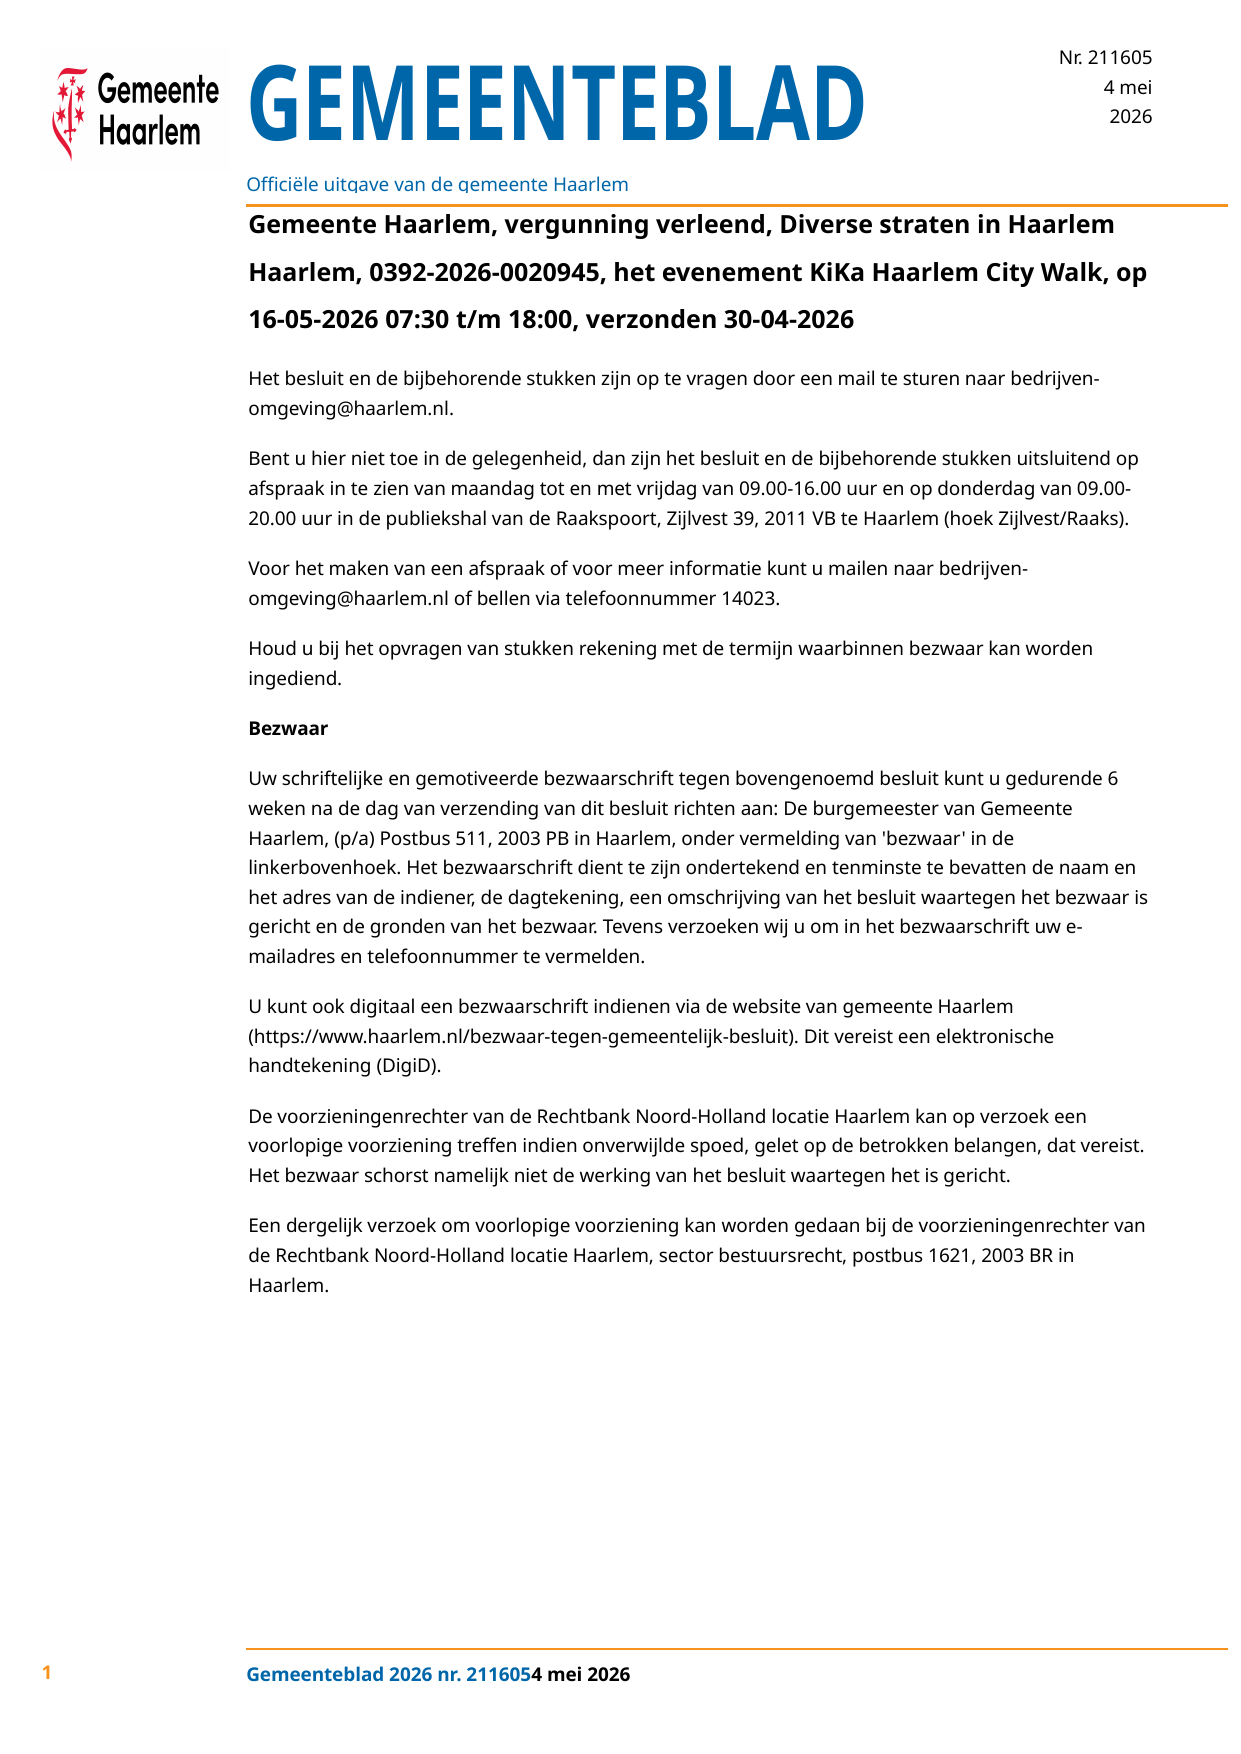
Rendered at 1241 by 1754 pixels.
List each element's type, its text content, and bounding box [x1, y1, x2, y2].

picture [41, 47, 231, 172]
text Voor het maken van een afspraak of voor meer informatie kunt u mailen naar bedrijven-omgeving@haarlem.nl of bellen via telefoonnummer 14023. [248, 555, 1152, 610]
text De voorzieningenrechter van de Rechtbank Noord-Holland locatie Haarlem kan op verzoek een voorlopige voorziening treffen indien onverwijlde spoed, gelet op de betrokken belangen, dat vereist. Het bezwaar schorst namelijk niet de werking van het besluit waartegen het is gericht. [248, 1103, 1152, 1188]
text Bent u hier niet toe in de gelegenheid, dan zijn het besluit en de bijbehorende stukken uitsluitend op afspraak in te zien van maandag tot en met vrijdag van 09.00-16.00 uur en op donderdag van 09.00-20.00 uur in de publiekshal van de Raakspoort, Zijlvest 39, 2011 VB te Haarlem (hoek Zijlvest/Raaks). [248, 446, 1152, 530]
text Een dergelijk verzoek om voorlopige voorziening kan worden gedaan bij de voorzieningenrechter van de Rechtbank Noord-Holland locatie Haarlem, sector bestuursrecht, postbus 1621, 2003 BR in Haarlem. [248, 1213, 1152, 1297]
text Uw schriftelijke en gemotiveerde bezwaarschrift tegen bovengenoemd besluit kunt u gedurende 6 weken na de dag van verzending van dit besluit richten aan: De burgemeester van Gemeente Haarlem, (p/a) Postbus 511, 2003 PB in Haarlem, onder vermelding van 'bezwaar' in de linkerbovenhoek. Het bezwaarschrift dient te zijn ondertekend en tenminste te bevatten de naam en het adres van de indiener, de dagtekening, een omschrijving van het besluit waartegen het bezwaar is gericht en de gronden van het bezwaar. Tevens verzoeken wij u om in het bezwaarschrift uw e-mailadres en telefoonnummer te vermelden. [248, 766, 1152, 969]
text Bezwaar [248, 715, 1152, 741]
text Houd u bij het opvragen van stukken rekening met de termijn waarbinnen bezwaar kan worden ingediend. [248, 635, 1152, 690]
text Het besluit en de bijbehorende stukken zijn op te vragen door een mail te sturen naar bedrijven-omgeving@haarlem.nl. [248, 366, 1152, 421]
text U kunt ook digitaal een bezwaarschrift indienen via de website van gemeente Haarlem (https://www.haarlem.nl/bezwaar-tegen-gemeentelijk-besluit). Dit vereist een elektronische handtekening (DigiD). [248, 993, 1152, 1078]
text Gemeente Haarlem, vergunning verleend, Diverse straten in Haarlem Haarlem, 0392-2026-0020945, het evenement KiKa Haarlem City Walk, op 16-05-2026 07:30 t/m 18:00, verzonden 30-04-2026 [248, 207, 1152, 336]
